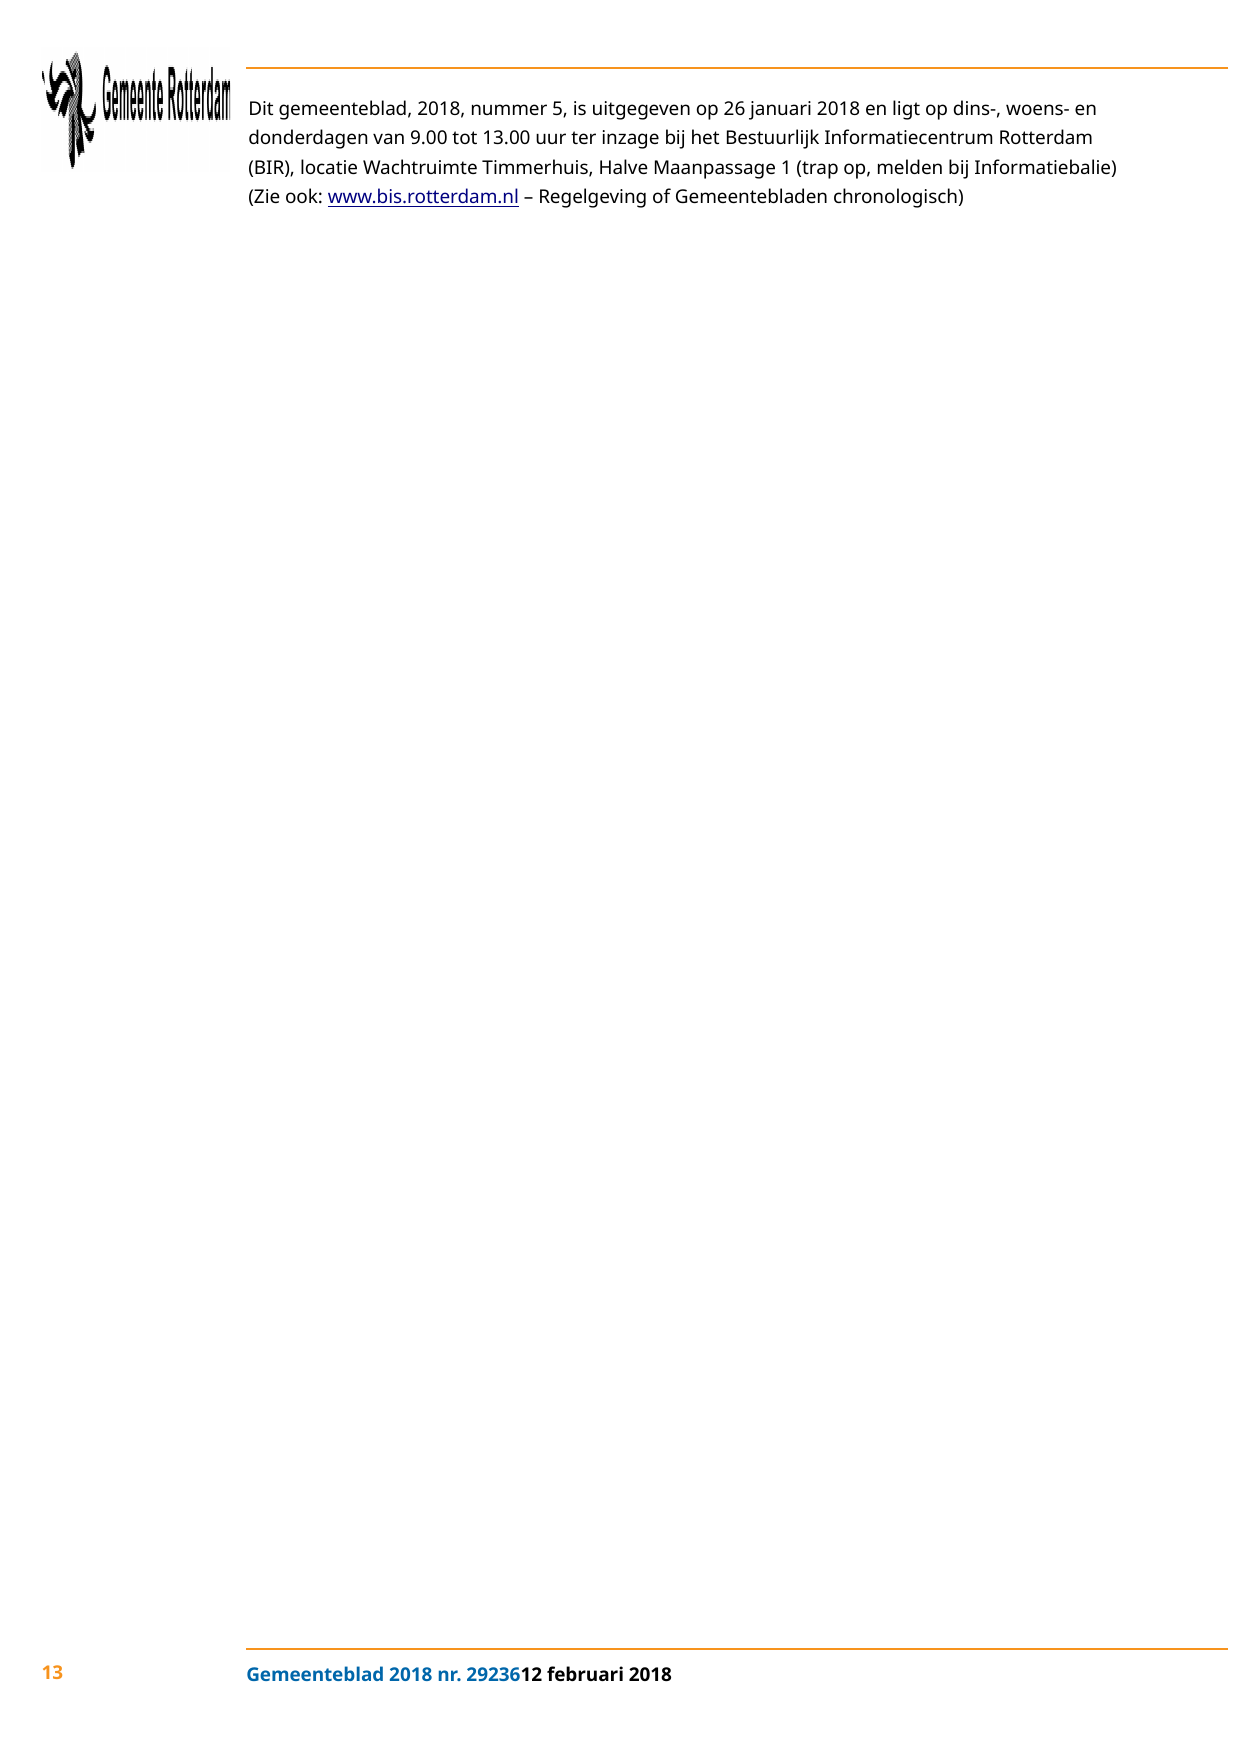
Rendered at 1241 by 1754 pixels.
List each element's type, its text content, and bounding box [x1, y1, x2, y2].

picture [41, 47, 231, 172]
text Dit gemeenteblad, 2018, nummer 5, is uitgegeven op 26 januari 2018 en ligt op dins-, woens- en donderdagen van 9.00 tot 13.00 uur ter inzage bij het Bestuurlijk Informatiecentrum Rotterdam (BIR), locatie Wachtruimte Timmerhuis, Halve Maanpassage 1 (trap op, melden bij Informatiebalie) [248, 95, 1152, 180]
text (Zie ook: www.bis.rotterdam.nl – Regelgeving of Gemeentebladen chronologisch) [248, 184, 1152, 209]
